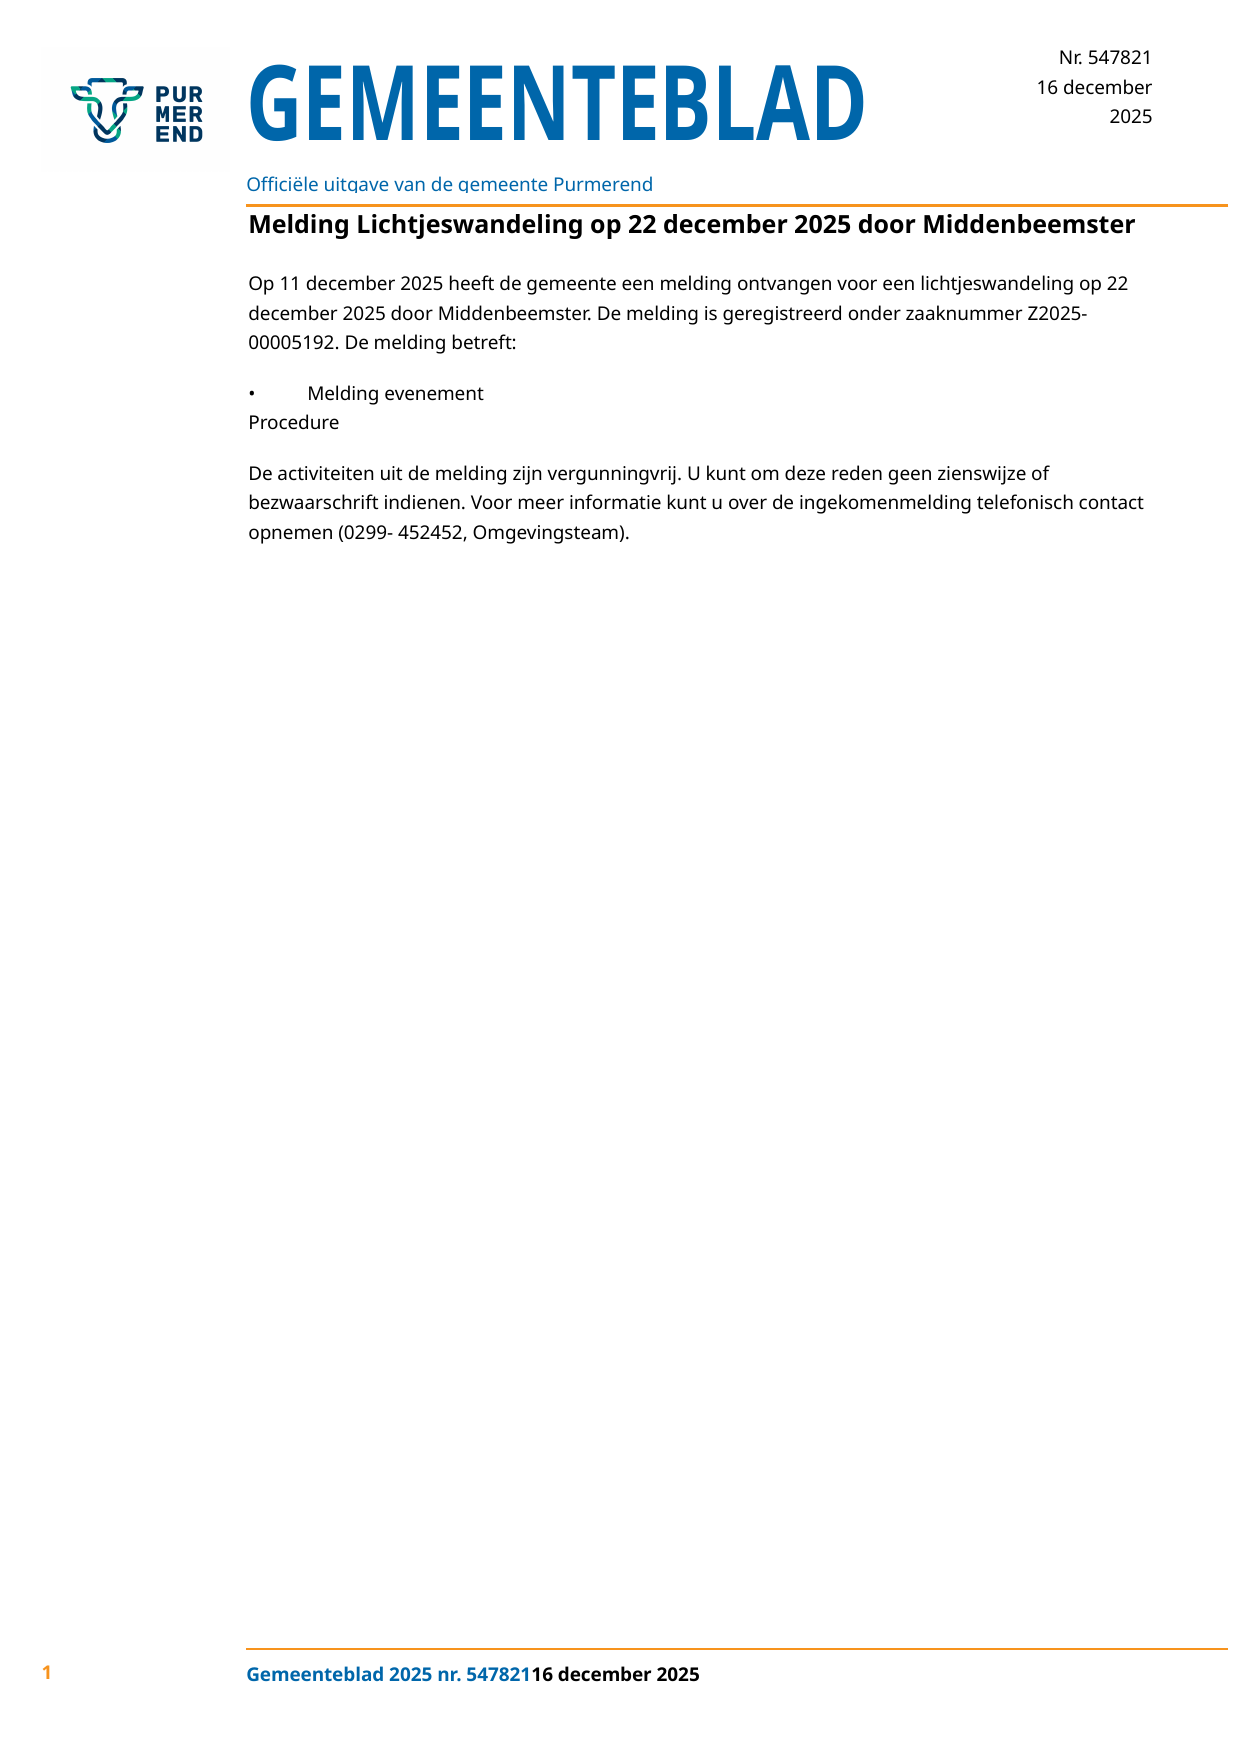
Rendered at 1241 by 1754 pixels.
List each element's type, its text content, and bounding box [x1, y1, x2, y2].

list Melding evenement [248, 380, 1152, 406]
text De activiteiten uit de melding zijn vergunningvrij. U kunt om deze reden geen zienswijze of bezwaarschrift indienen. Voor meer informatie kunt u over de ingekomenmelding telefonisch contact opnemen (0299- 452452, Omgevingsteam). [248, 460, 1152, 545]
picture [41, 47, 231, 172]
text Melding Lichtjeswandeling op 22 december 2025 door Middenbeemster [248, 207, 1152, 241]
text Op 11 december 2025 heeft de gemeente een melding ontvangen voor een lichtjeswandeling op 22 december 2025 door Middenbeemster. De melding is geregistreerd onder zaaknummer Z2025-00005192. De melding betreft: [248, 270, 1152, 355]
text Procedure [248, 409, 1152, 435]
